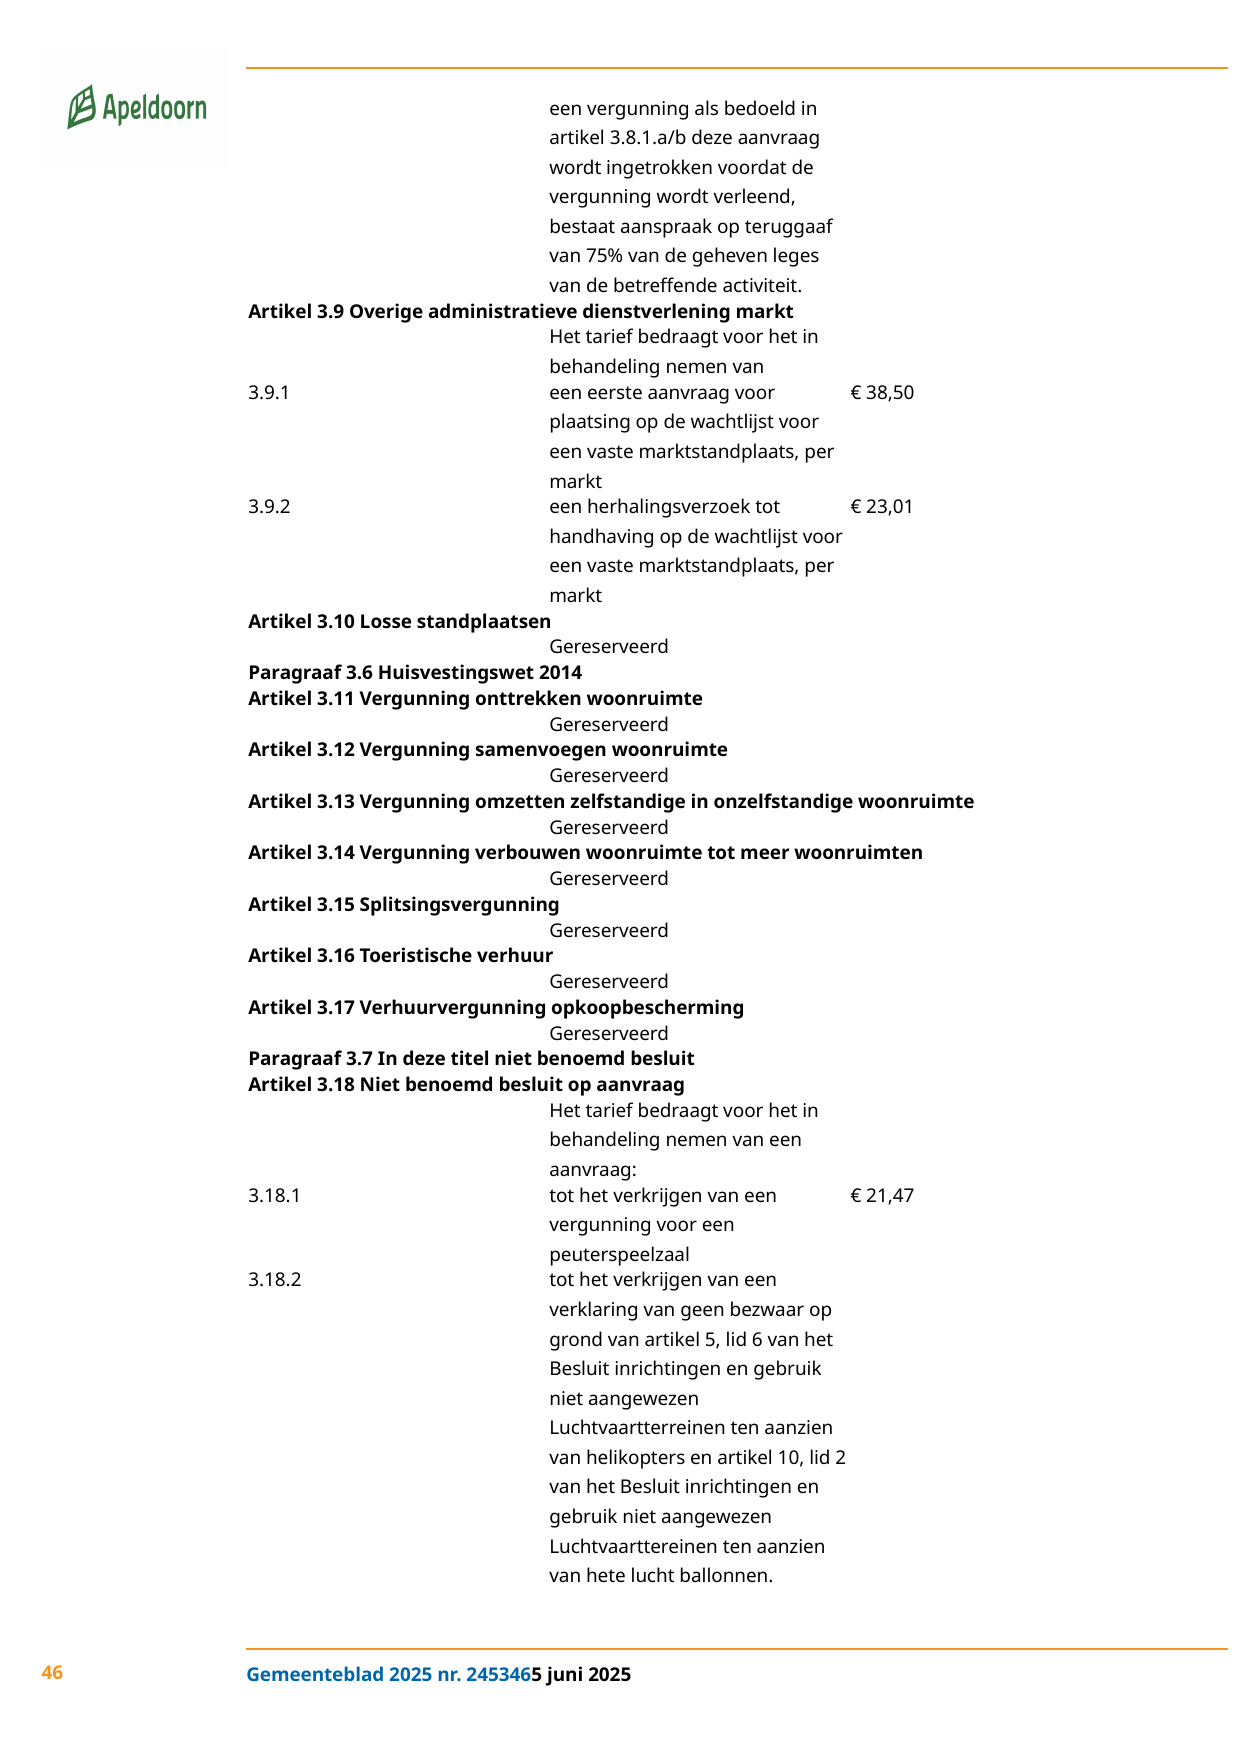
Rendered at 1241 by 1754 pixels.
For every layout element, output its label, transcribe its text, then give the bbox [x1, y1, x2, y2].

table_cell [850, 917, 1152, 942]
table_cell tot het verkrijgen van een vergunning voor een peuterspeelzaal [549, 1182, 850, 1267]
table_cell Artikel 3.13 Vergunning omzetten zelfstandige in onzelfstandige woonruimte [248, 788, 1152, 814]
table_cell [850, 324, 1152, 379]
table_cell [248, 917, 549, 942]
table_cell Gereserveerd [549, 865, 850, 891]
table_cell Het tarief bedraagt voor het in behandeling nemen van een aanvraag: [549, 1097, 850, 1182]
table_cell Artikel 3.15 Splitsingsvergunning [248, 891, 1152, 917]
table_cell Gereserveerd [549, 763, 850, 788]
table_cell € 38,50 [850, 379, 1152, 493]
table_cell 3.18.2 [248, 1267, 549, 1588]
table_cell tot het verkrijgen van een verklaring van geen bezwaar op grond van artikel 5, lid 6 van het Besluit inrichtingen en gebruik niet aangewezen Luchtvaartterreinen ten aanzien van helikopters en artikel 10, lid 2 van het Besluit inrichtingen en gebruik niet aangewezen Luchtvaarttereinen ten aanzien van hete lucht ballonnen. [549, 1267, 850, 1588]
table_cell 3.18.1 [248, 1182, 549, 1267]
table_cell [850, 95, 1152, 298]
table_cell [850, 1020, 1152, 1045]
table_cell een vergunning als bedoeld in artikel 3.8.1.a/b deze aanvraag wordt ingetrokken voordat de vergunning wordt verleend, bestaat aanspraak op teruggaaf van 75% van de geheven leges van de betreffende activiteit. [549, 95, 850, 298]
table_cell een herhalingsverzoek tot handhaving op de wachtlijst voor een vaste marktstandplaats, per markt [549, 494, 850, 608]
table_cell [248, 1020, 549, 1045]
table_cell Artikel 3.11 Vergunning onttrekken woonruimte [248, 685, 1152, 711]
table_cell Gereserveerd [549, 917, 850, 942]
table_cell [248, 1097, 549, 1182]
table_cell € 23,01 [850, 494, 1152, 608]
table_cell Paragraaf 3.6 Huisvestingswet 2014 [248, 660, 1152, 685]
table_cell 3.9.2 [248, 494, 549, 608]
table_cell Artikel 3.18 Niet benoemd besluit op aanvraag [248, 1071, 1152, 1097]
table_cell [850, 634, 1152, 659]
table_cell [248, 865, 549, 891]
table_cell Het tarief bedraagt voor het in behandeling nemen van [549, 324, 850, 379]
table_cell [850, 968, 1152, 994]
table_cell Gereserveerd [549, 1020, 850, 1045]
table_cell [850, 711, 1152, 737]
table_cell [248, 324, 549, 379]
picture [41, 47, 231, 172]
table_cell Artikel 3.10 Losse standplaatsen [248, 608, 1152, 634]
table_cell [248, 711, 549, 737]
table_cell Gereserveerd [549, 634, 850, 659]
table_cell Artikel 3.17 Verhuurvergunning opkoopbescherming [248, 994, 1152, 1020]
table_cell [248, 814, 549, 839]
table_cell Gereserveerd [549, 814, 850, 839]
table_cell Gereserveerd [549, 711, 850, 737]
table_cell [248, 95, 549, 298]
table_cell [248, 634, 549, 659]
table_cell [850, 865, 1152, 891]
table_cell [850, 1097, 1152, 1182]
table_cell [850, 1267, 1152, 1588]
table_cell [850, 814, 1152, 839]
table_cell [248, 968, 549, 994]
table_cell Artikel 3.12 Vergunning samenvoegen woonruimte [248, 737, 1152, 762]
table_cell 3.9.1 [248, 379, 549, 493]
table_cell [248, 763, 549, 788]
table_cell Artikel 3.14 Vergunning verbouwen woonruimte tot meer woonruimten [248, 840, 1152, 865]
table_cell Gereserveerd [549, 968, 850, 994]
table_cell [850, 763, 1152, 788]
table_cell Artikel 3.16 Toeristische verhuur [248, 943, 1152, 968]
table_cell € 21,47 [850, 1182, 1152, 1267]
table_cell Artikel 3.9 Overige administratieve dienstverlening markt [248, 298, 1152, 324]
table_cell een eerste aanvraag voor plaatsing op de wachtlijst voor een vaste marktstandplaats, per markt [549, 379, 850, 493]
table_cell Paragraaf 3.7 In deze titel niet benoemd besluit [248, 1045, 1152, 1071]
